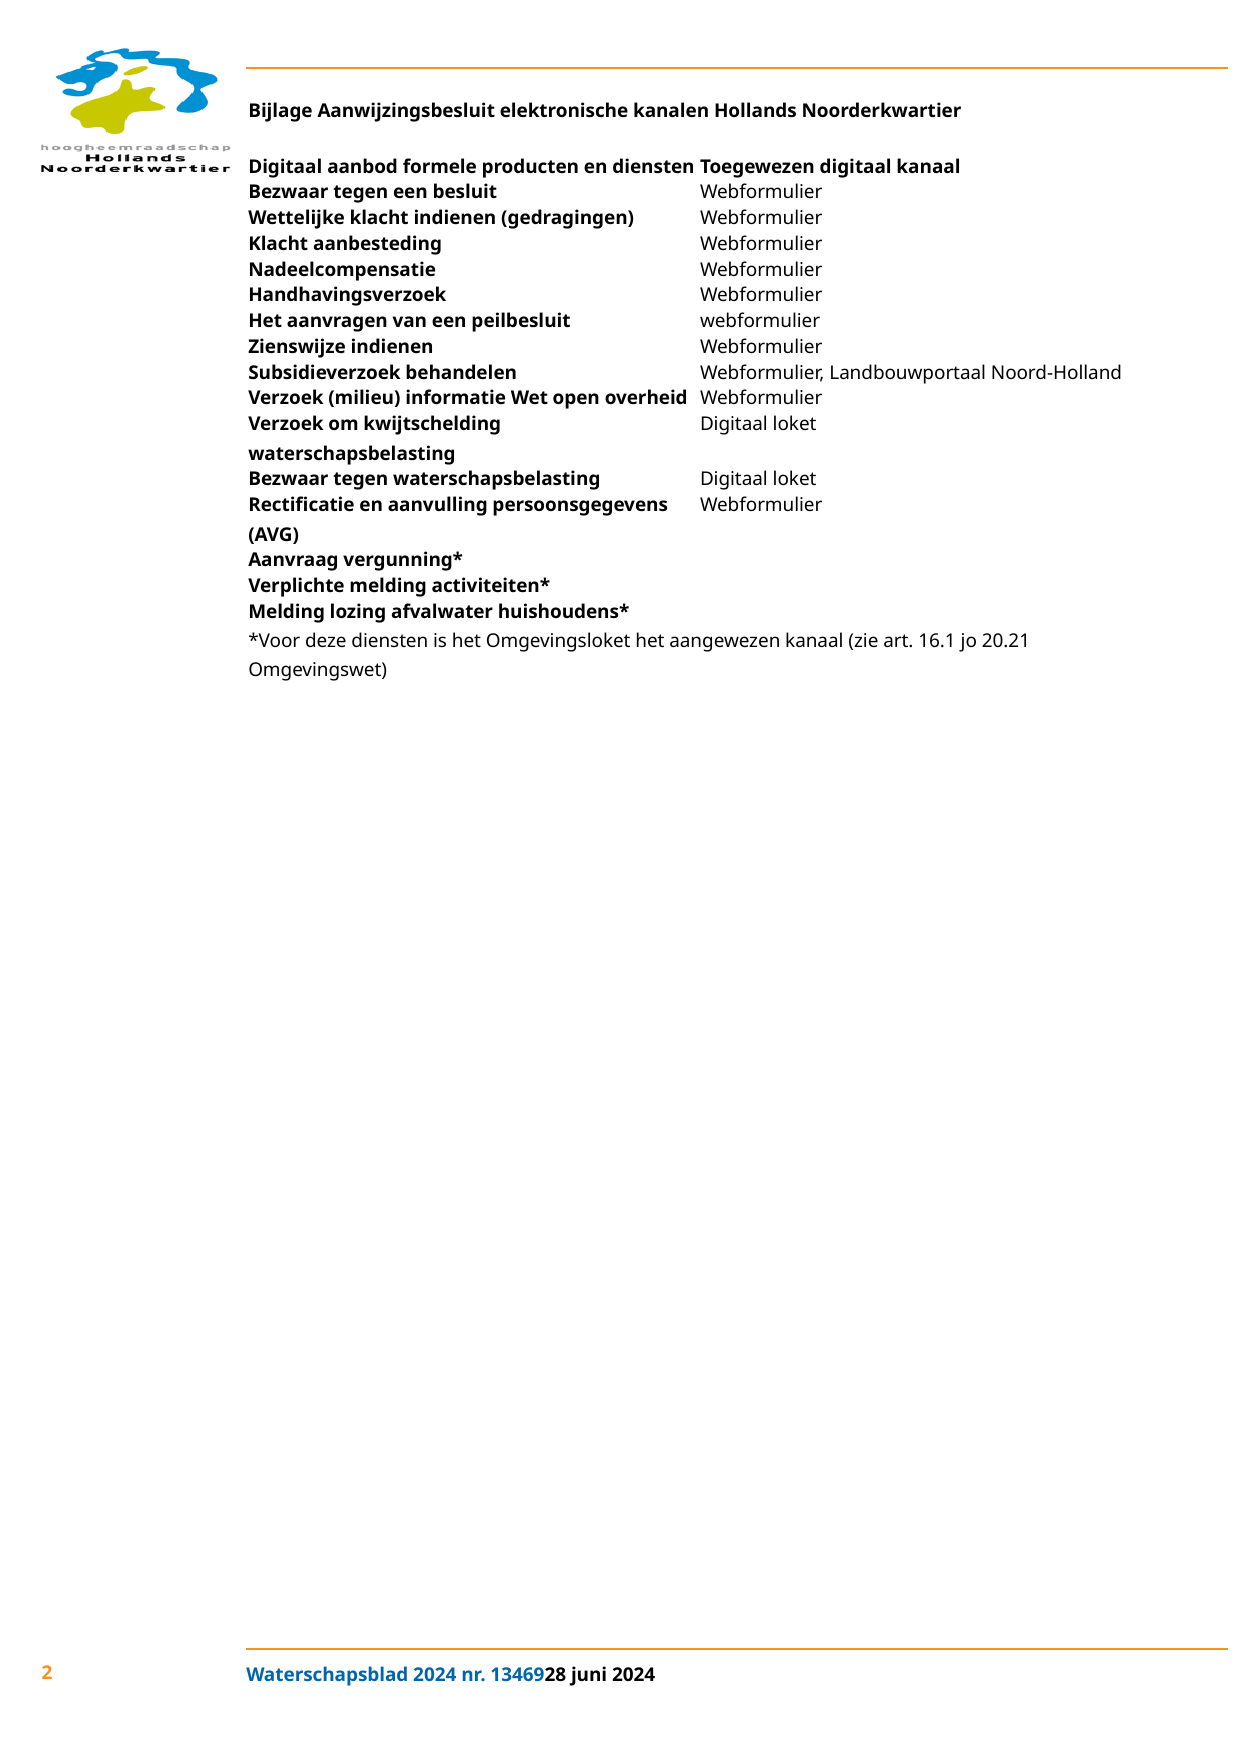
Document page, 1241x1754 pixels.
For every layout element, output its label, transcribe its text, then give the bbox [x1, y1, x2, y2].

text *Voor deze diensten is het Omgevingsloket het aangewezen kanaal (zie art. 16.1 jo 20.21 Omgevingswet) [248, 627, 1152, 682]
table_cell Verzoek (milieu) informatie Wet open overheid [248, 385, 700, 410]
table_cell Subsidieverzoek behandelen [248, 359, 700, 384]
table_cell Webformulier [700, 256, 1152, 282]
table_cell Webformulier [700, 491, 1152, 547]
table_cell Webformulier [700, 205, 1152, 230]
table_cell Webformulier [700, 230, 1152, 256]
table_cell Digitaal loket [700, 410, 1152, 466]
table_cell Klacht aanbesteding [248, 230, 700, 256]
table_cell Webformulier [700, 282, 1152, 307]
table_cell Verplichte melding activiteiten* [248, 573, 700, 598]
table_cell Nadeelcompensatie [248, 256, 700, 282]
table_header Toegewezen digitaal kanaal [700, 153, 1152, 179]
table_cell Melding lozing afvalwater huishoudens* [248, 598, 700, 624]
table_cell Bezwaar tegen waterschapsbelasting [248, 466, 700, 491]
table_header Digitaal aanbod formele producten en diensten [248, 153, 700, 179]
table_cell Het aanvragen van een peilbesluit [248, 308, 700, 333]
table_cell Handhavingsverzoek [248, 282, 700, 307]
table_cell Aanvraag vergunning* [248, 547, 700, 572]
table_cell Webformulier [700, 385, 1152, 410]
table_cell [700, 573, 1152, 598]
table_cell Bezwaar tegen een besluit [248, 179, 700, 204]
text Bijlage Aanwijzingsbesluit elektronische kanalen Hollands Noorderkwartier [248, 95, 1152, 123]
table_cell [700, 598, 1152, 624]
table_cell Webformulier [700, 333, 1152, 359]
table_cell Rectificatie en aanvulling persoonsgegevens (AVG) [248, 491, 700, 547]
table_cell webformulier [700, 308, 1152, 333]
table_cell Webformulier, Landbouwportaal Noord-Holland [700, 359, 1152, 384]
table_cell Verzoek om kwijtschelding waterschapsbelasting [248, 410, 700, 466]
table_cell Webformulier [700, 179, 1152, 204]
table_cell [700, 547, 1152, 572]
table_cell Zienswijze indienen [248, 333, 700, 359]
table_cell Digitaal loket [700, 466, 1152, 491]
picture [41, 47, 231, 172]
table_cell Wettelijke klacht indienen (gedragingen) [248, 205, 700, 230]
